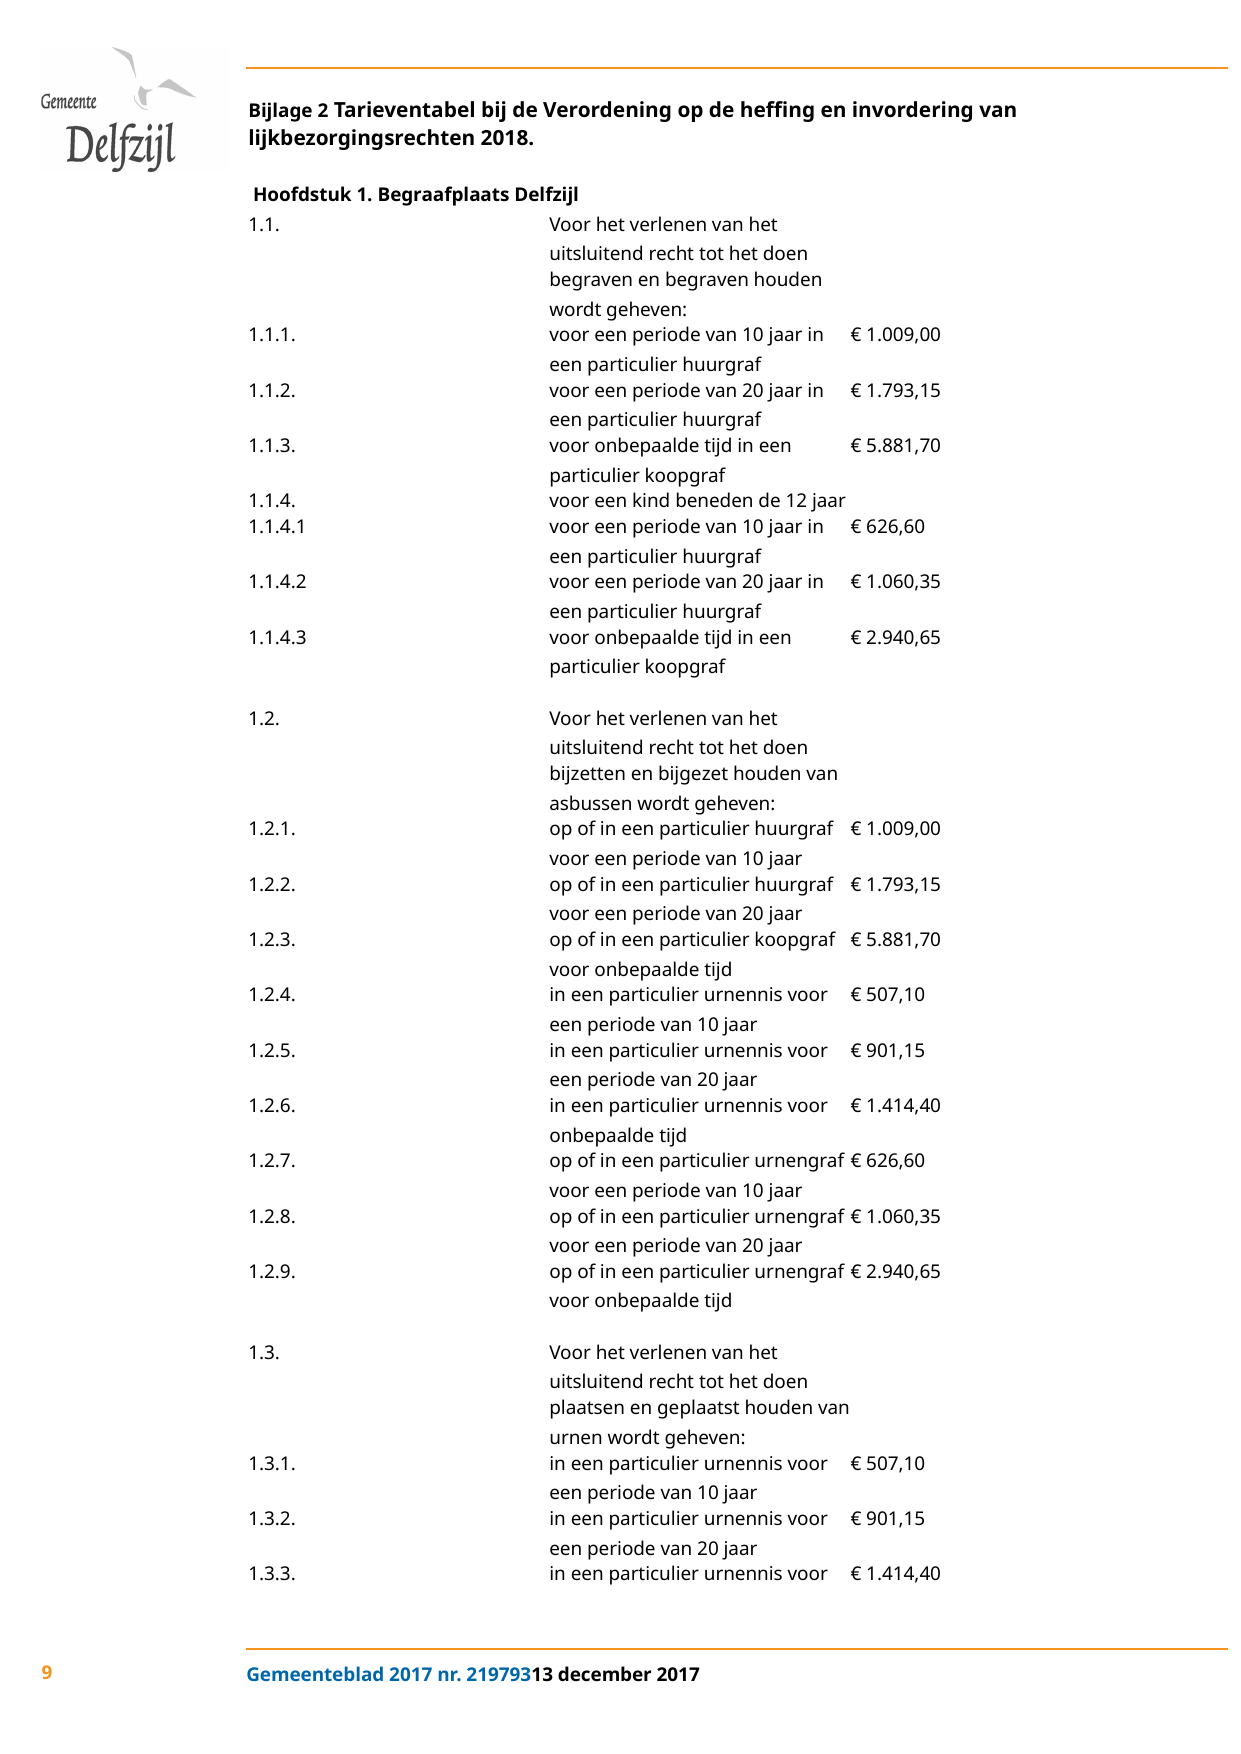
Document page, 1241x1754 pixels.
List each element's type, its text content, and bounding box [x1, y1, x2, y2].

table_cell op of in een particulier koopgraf voor onbepaalde tijd [549, 926, 850, 982]
table_cell € 2.940,65 [850, 624, 1152, 679]
table_cell [850, 679, 1152, 705]
table_header 1.1. [248, 211, 549, 266]
table_cell 1.3.1. [248, 1450, 549, 1505]
table_cell € 1.009,00 [850, 322, 1152, 377]
table_cell voor een periode van 10 jaar in een particulier huurgraf [549, 322, 850, 377]
table_cell 1.1.4.1 [248, 513, 549, 569]
table_cell [248, 266, 549, 322]
table_cell 1.1.4.2 [248, 569, 549, 624]
table_cell 1.2.4. [248, 982, 549, 1037]
table_cell voor een kind beneden de 12 jaar [549, 488, 850, 513]
table_cell op of in een particulier urnengraf voor een periode van 10 jaar [549, 1148, 850, 1203]
table_cell 1.2.8. [248, 1203, 549, 1258]
table_cell voor een periode van 20 jaar in een particulier huurgraf [549, 569, 850, 624]
table_cell € 626,60 [850, 513, 1152, 569]
table_cell 1.2. [248, 705, 549, 760]
table_cell € 507,10 [850, 982, 1152, 1037]
table_cell plaatsen en ge­plaatst houden van urnen wordt geheven: [549, 1395, 850, 1450]
table_cell [549, 1314, 850, 1339]
table_cell € 5.881,70 [850, 926, 1152, 982]
table_cell voor een periode van 20 jaar in een particulier huurgraf [549, 377, 850, 432]
table_cell [549, 679, 850, 705]
table_cell [248, 760, 549, 816]
table_header [850, 211, 1152, 266]
table_cell in een particulier urnennis voor een periode van 20 jaar [549, 1037, 850, 1092]
table_cell in een particulier urnennis voor een periode van 20 jaar [549, 1505, 850, 1560]
table_cell 1.1.4.3 [248, 624, 549, 679]
table_cell [850, 1314, 1152, 1339]
table_cell 1.3.3. [248, 1560, 549, 1586]
table_cell € 507,10 [850, 1450, 1152, 1505]
table_header Voor het verlenen van het uitsluitend recht tot het doen [549, 211, 850, 266]
table_cell in een particulier urnennis voor een periode van 10 jaar [549, 982, 850, 1037]
table_cell € 1.060,35 [850, 1203, 1152, 1258]
table_cell 1.2.9. [248, 1258, 549, 1313]
table_cell op of in een particulier urnengraf voor een periode van 20 jaar [549, 1203, 850, 1258]
table_cell [850, 760, 1152, 816]
table_cell € 901,15 [850, 1037, 1152, 1092]
table_cell op of in een particulier urnengraf voor onbepaalde tijd [549, 1258, 850, 1313]
table_cell [850, 488, 1152, 513]
table_cell voor onbepaalde tijd in een particulier koopgraf [549, 624, 850, 679]
table_cell 1.2.7. [248, 1148, 549, 1203]
table_cell € 626,60 [850, 1148, 1152, 1203]
table_cell € 1.793,15 [850, 377, 1152, 432]
table_cell Voor het verlenen van het uitsluitend recht tot het doen [549, 1339, 850, 1394]
table_cell 1.3. [248, 1339, 549, 1394]
table_cell [850, 705, 1152, 760]
table_cell € 1.060,35 [850, 569, 1152, 624]
table_cell voor onbepaalde tijd in een particulier koopgraf [549, 432, 850, 488]
table_cell [248, 679, 549, 705]
text Bijlage 2 Tarieventabel bij de Verordening op de heffing en invordering van lijkbezorgingsrechten 2018. [248, 95, 1152, 152]
table_cell € 5.881,70 [850, 432, 1152, 488]
table_cell 1.1.2. [248, 377, 549, 432]
table_cell op of in een particulier huurgraf voor een periode van 20 jaar [549, 871, 850, 926]
table_cell in een particulier urnennis voor onbepaalde tijd [549, 1092, 850, 1147]
table_cell op of in een particulier huurgraf voor een periode van 10 jaar [549, 816, 850, 871]
table_cell [248, 1314, 549, 1339]
table_cell € 901,15 [850, 1505, 1152, 1560]
table_cell 1.1.1. [248, 322, 549, 377]
table_cell [850, 1395, 1152, 1450]
table_cell [248, 1395, 549, 1450]
table_cell Voor het verlenen van het uitsluitend recht tot het doen [549, 705, 850, 760]
table_cell 1.2.3. [248, 926, 549, 982]
table_cell bijzetten en bijge­zet houden van asbussen wordt geheven: [549, 760, 850, 816]
table_cell [850, 1339, 1152, 1394]
table_cell € 2.940,65 [850, 1258, 1152, 1313]
table_cell € 1.009,00 [850, 816, 1152, 871]
table_cell € 1.793,15 [850, 871, 1152, 926]
table_cell € 1.414,40 [850, 1092, 1152, 1147]
table_cell 1.2.5. [248, 1037, 549, 1092]
table_cell in een particulier urnennis voor [549, 1560, 850, 1586]
table_cell 1.1.3. [248, 432, 549, 488]
table_cell [850, 266, 1152, 322]
table_cell 1.2.6. [248, 1092, 549, 1147]
table_cell voor een periode van 10 jaar in een particulier huurgraf [549, 513, 850, 569]
table_cell 1.2.1. [248, 816, 549, 871]
table_cell € 1.414,40 [850, 1560, 1152, 1586]
table_cell 1.1.4. [248, 488, 549, 513]
table_cell in een particulier urnennis voor een periode van 10 jaar [549, 1450, 850, 1505]
table_cell 1.2.2. [248, 871, 549, 926]
picture [41, 47, 231, 172]
table_cell begraven en begra­ven houden wordt geheven: [549, 266, 850, 322]
table_cell 1.3.2. [248, 1505, 549, 1560]
text Hoofdstuk 1. Begraafplaats Delfzijl [248, 181, 1152, 207]
